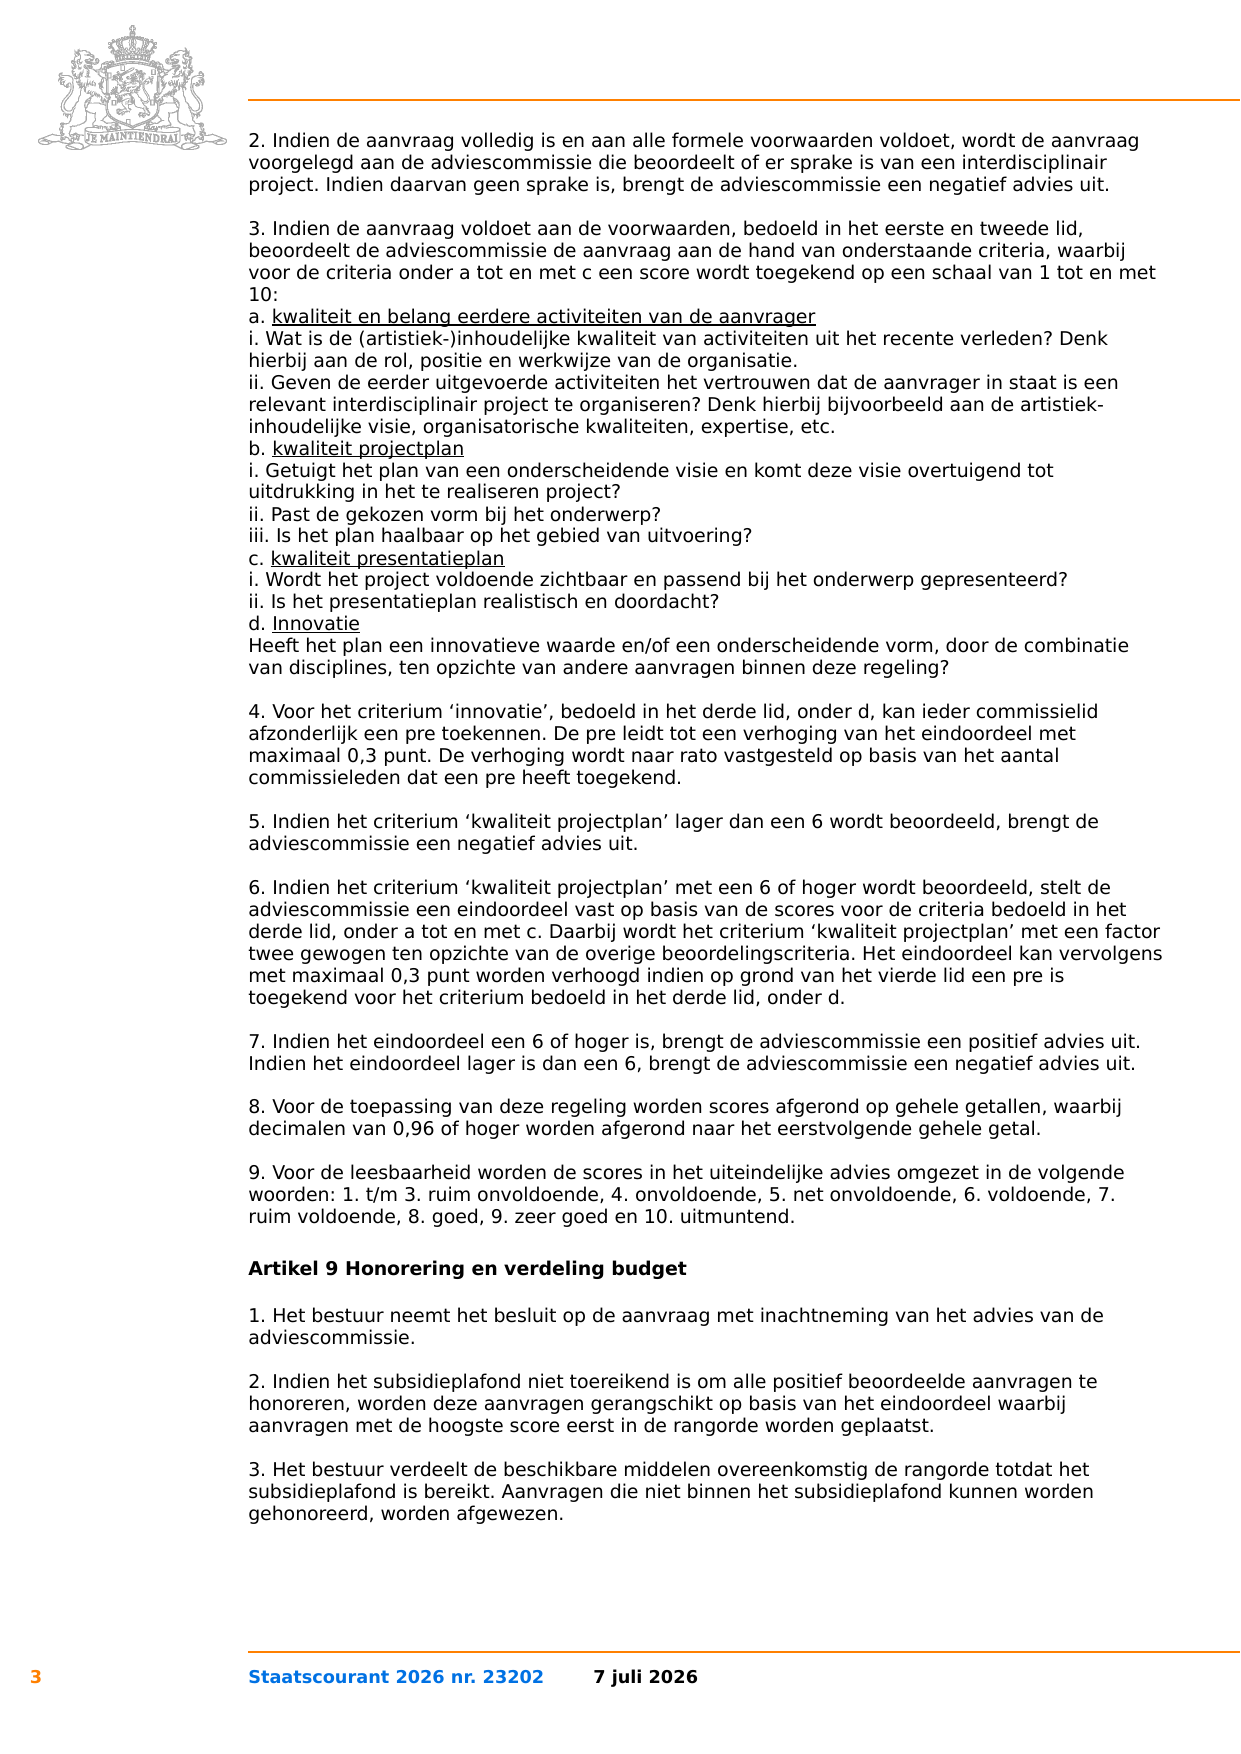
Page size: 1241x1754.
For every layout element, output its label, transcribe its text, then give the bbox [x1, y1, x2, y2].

text 2. Indien de aanvraag volledig is en aan alle formele voorwaarden voldoet, wordt de aanvraag voorgelegd aan de adviescommissie die beoordeelt of er sprake is van een interdisciplinair project. Indien daarvan geen sprake is, brengt de adviescommissie een negatief advies uit. [248, 130, 1163, 196]
text 3. Indien de aanvraag voldoet aan de voorwaarden, bedoeld in het eerste en tweede lid, beoordeelt de adviescommissie de aanvraag aan de hand van onderstaande criteria, waarbij voor de criteria onder a tot en met c een score wordt toegekend op een schaal van 1 tot en met 10: [248, 218, 1163, 306]
text iii. Is het plan haalbaar op het gebied van uitvoering? [248, 525, 1163, 547]
text ii. Past de gekozen vorm bij het onderwerp? [248, 503, 1163, 525]
text 2. Indien het subsidieplafond niet toereikend is om alle positief beoordeelde aanvragen te honoreren, worden deze aanvragen gerangschikt op basis van het eindoordeel waarbij aanvragen met de hoogste score eerst in de rangorde worden geplaatst. [248, 1371, 1163, 1437]
text 9. Voor de leesbaarheid worden de scores in het uiteindelijke advies omgezet in de volgende woorden: 1. t/m 3. ruim onvoldoende, 4. onvoldoende, 5. net onvoldoende, 6. voldoende, 7. ruim voldoende, 8. goed, 9. zeer goed en 10. uitmuntend. [248, 1162, 1163, 1228]
text b. kwaliteit projectplan [248, 437, 1163, 459]
text 1. Het bestuur neemt het besluit op de aanvraag met inachtneming van het advies van de adviescommissie. [248, 1305, 1163, 1349]
text d. Innovatie [248, 613, 1163, 635]
text ii. Is het presentatieplan realistisch en doordacht? [248, 591, 1163, 613]
text i. Getuigt het plan van een onderscheidende visie en komt deze visie overtuigend tot uitdrukking in het te realiseren project? [248, 459, 1163, 503]
subtitle Artikel 9 Honorering en verdeling budget [248, 1258, 1163, 1280]
text 8. Voor de toepassing van deze regeling worden scores afgerond op gehele getallen, waarbij decimalen van 0,96 of hoger worden afgerond naar het eerstvolgende gehele getal. [248, 1096, 1163, 1140]
text 5. Indien het criterium ‘kwaliteit projectplan’ lager dan een 6 wordt beoordeeld, brengt de adviescommissie een negatief advies uit. [248, 811, 1163, 855]
text Heeft het plan een innovatieve waarde en/of een onderscheidende vorm, door de combinatie van disciplines, ten opzichte van andere aanvragen binnen deze regeling? [248, 635, 1163, 679]
picture [38, 25, 227, 150]
text a. kwaliteit en belang eerdere activiteiten van de aanvrager [248, 306, 1163, 328]
text 6. Indien het criterium ‘kwaliteit projectplan’ met een 6 of hoger wordt beoordeeld, stelt de adviescommissie een eindoordeel vast op basis van de scores voor de criteria bedoeld in het derde lid, onder a tot en met c. Daarbij wordt het criterium ‘kwaliteit projectplan’ met een factor twee gewogen ten opzichte van de overige beoordelingscriteria. Het eindoordeel kan vervolgens met maximaal 0,3 punt worden verhoogd indien op grond van het vierde lid een pre is toegekend voor het criterium bedoeld in het derde lid, onder d. [248, 877, 1163, 1009]
text i. Wat is de (artistiek-)inhoudelijke kwaliteit van activiteiten uit het recente verleden? Denk hierbij aan de rol, positie en werkwijze van de organisatie. [248, 328, 1163, 372]
text 4. Voor het criterium ‘innovatie’, bedoeld in het derde lid, onder d, kan ieder commissielid afzonderlijk een pre toekennen. De pre leidt tot een verhoging van het eindoordeel met maximaal 0,3 punt. De verhoging wordt naar rato vastgesteld op basis van het aantal commissieleden dat een pre heeft toegekend. [248, 701, 1163, 789]
text c. kwaliteit presentatieplan [248, 547, 1163, 569]
text i. Wordt het project voldoende zichtbaar en passend bij het onderwerp gepresenteerd? [248, 569, 1163, 591]
text ii. Geven de eerder uitgevoerde activiteiten het vertrouwen dat de aanvrager in staat is een relevant interdisciplinair project te organiseren? Denk hierbij bijvoorbeeld aan de artistiek-inhoudelijke visie, organisatorische kwaliteiten, expertise, etc. [248, 372, 1163, 437]
text 3. Het bestuur verdeelt de beschikbare middelen overeenkomstig de rangorde totdat het subsidieplafond is bereikt. Aanvragen die niet binnen het subsidieplafond kunnen worden gehonoreerd, worden afgewezen. [248, 1459, 1163, 1525]
text 7. Indien het eindoordeel een 6 of hoger is, brengt de adviescommissie een positief advies uit. Indien het eindoordeel lager is dan een 6, brengt de adviescommissie een negatief advies uit. [248, 1031, 1163, 1074]
